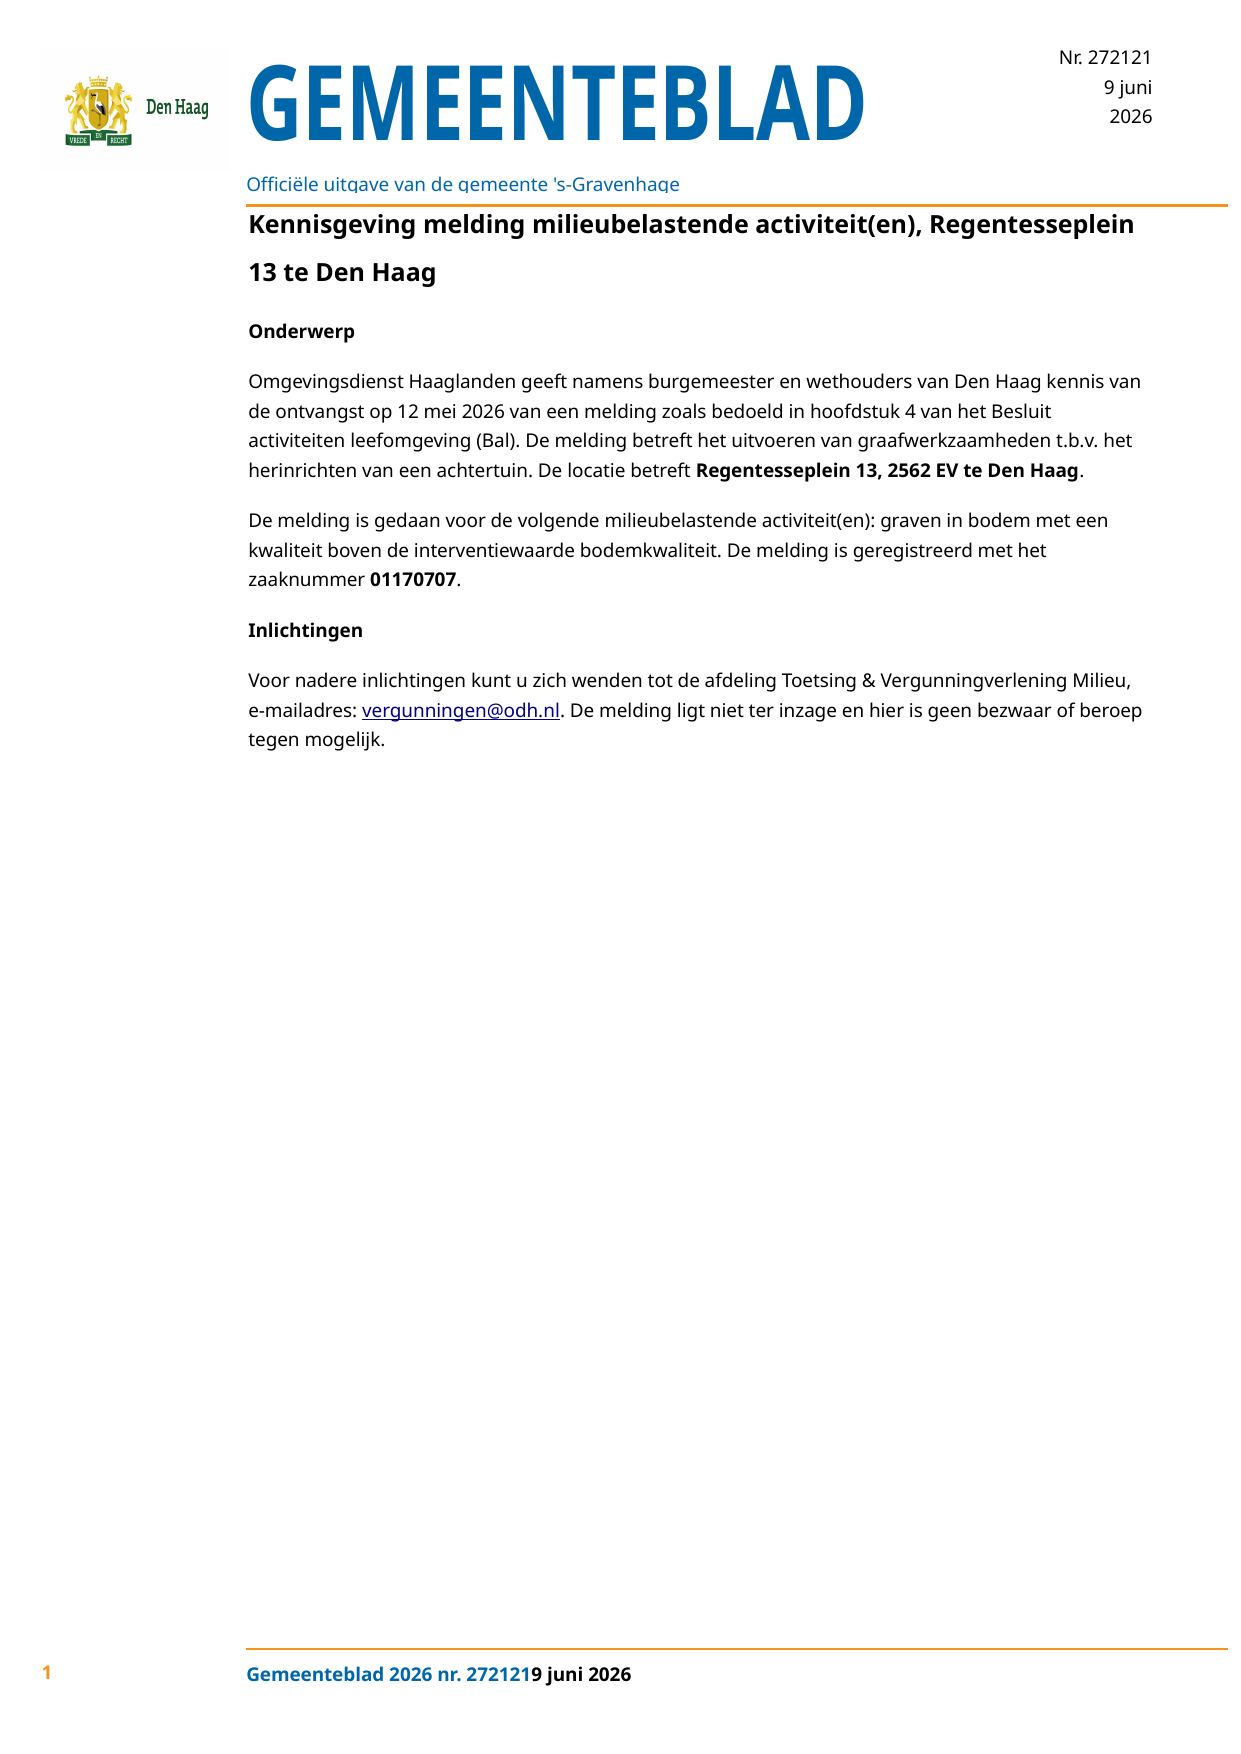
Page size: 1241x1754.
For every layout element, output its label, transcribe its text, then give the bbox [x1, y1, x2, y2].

picture [41, 47, 231, 172]
text Voor nadere inlichtingen kunt u zich wenden tot de afdeling Toetsing & Vergunningverlening Milieu, e-mailadres: vergunningen@odh.nl. De melding ligt niet ter inzage en hier is geen bezwaar of beroep tegen mogelijk. [248, 667, 1152, 752]
text De melding is gedaan voor de volgende milieubelastende activiteit(en): graven in bodem met een kwaliteit boven de interventiewaarde bodemkwaliteit. De melding is geregistreerd met het zaaknummer 01170707. [248, 507, 1152, 592]
text Inlichtingen [248, 617, 1152, 643]
text Onderwerp [248, 318, 1152, 344]
text Kennisgeving melding milieubelastende activiteit(en), Regentesseplein 13 te Den Haag [248, 207, 1152, 288]
text Omgevingsdienst Haaglanden geeft namens burgemeester en wethouders van Den Haag kennis van de ontvangst op 12 mei 2026 van een melding zoals bedoeld in hoofdstuk 4 van het Besluit activiteiten leefomgeving (Bal). De melding betreft het uitvoeren van graafwerkzaamheden t.b.v. het herinrichten van een achtertuin. De locatie betreft Regentesseplein 13, 2562 EV te Den Haag. [248, 368, 1152, 483]
